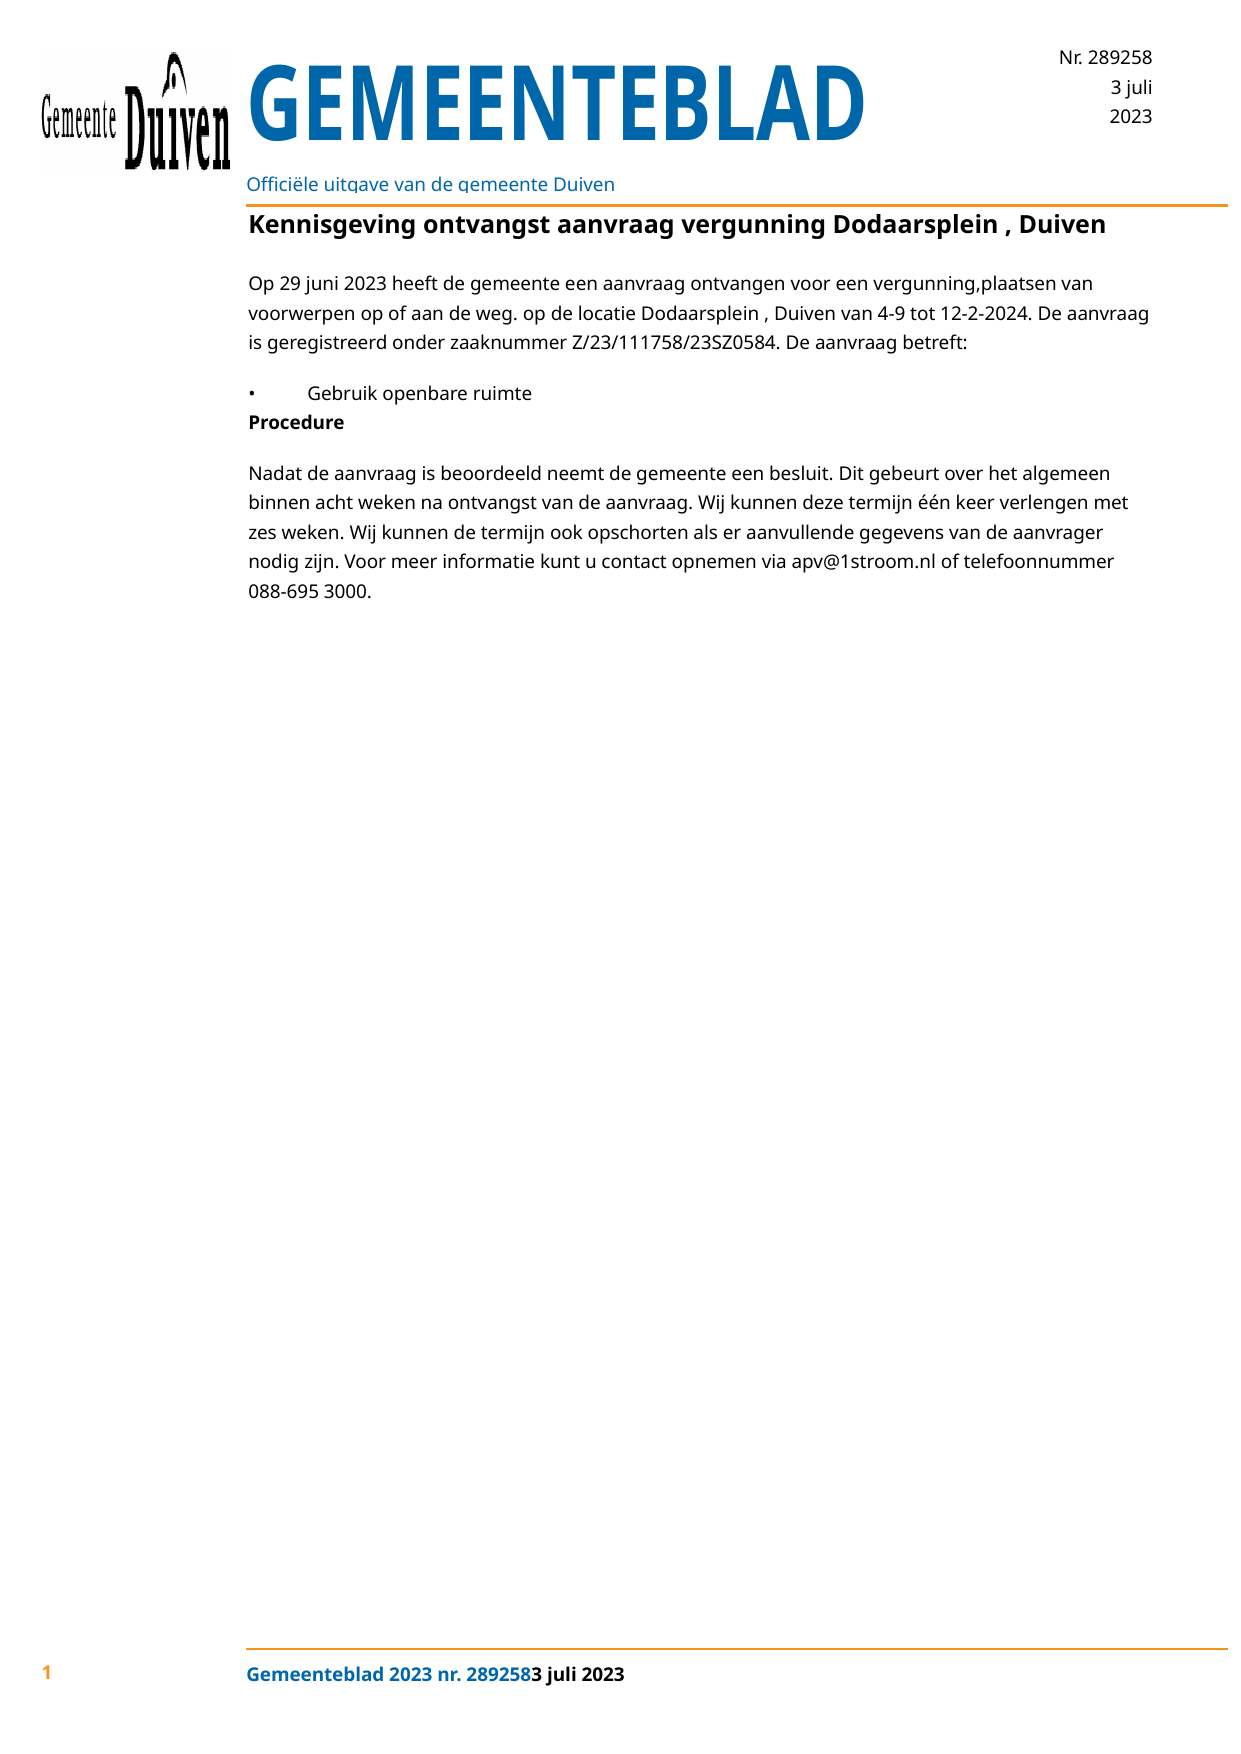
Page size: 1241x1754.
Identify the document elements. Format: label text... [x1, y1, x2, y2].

text Kennisgeving ontvangst aanvraag vergunning Dodaarsplein , Duiven [248, 207, 1152, 241]
text Procedure [248, 409, 1152, 435]
picture [41, 47, 231, 172]
text Nadat de aanvraag is beoordeeld neemt de gemeente een besluit. Dit gebeurt over het algemeen binnen acht weken na ontvangst van de aanvraag. Wij kunnen deze termijn één keer verlengen met zes weken. Wij kunnen de termijn ook opschorten als er aanvullende gegevens van de aanvrager nodig zijn. Voor meer informatie kunt u contact opnemen via apv@1stroom.nl of telefoonnummer 088-695 3000. [248, 460, 1152, 604]
list Gebruik openbare ruimte [248, 380, 1152, 406]
text Op 29 juni 2023 heeft de gemeente een aanvraag ontvangen voor een vergunning,plaatsen van voorwerpen op of aan de weg. op de locatie Dodaarsplein , Duiven van 4-9 tot 12-2-2024. De aanvraag is geregistreerd onder zaaknummer Z/23/111758/23SZ0584. De aanvraag betreft: [248, 270, 1152, 355]
